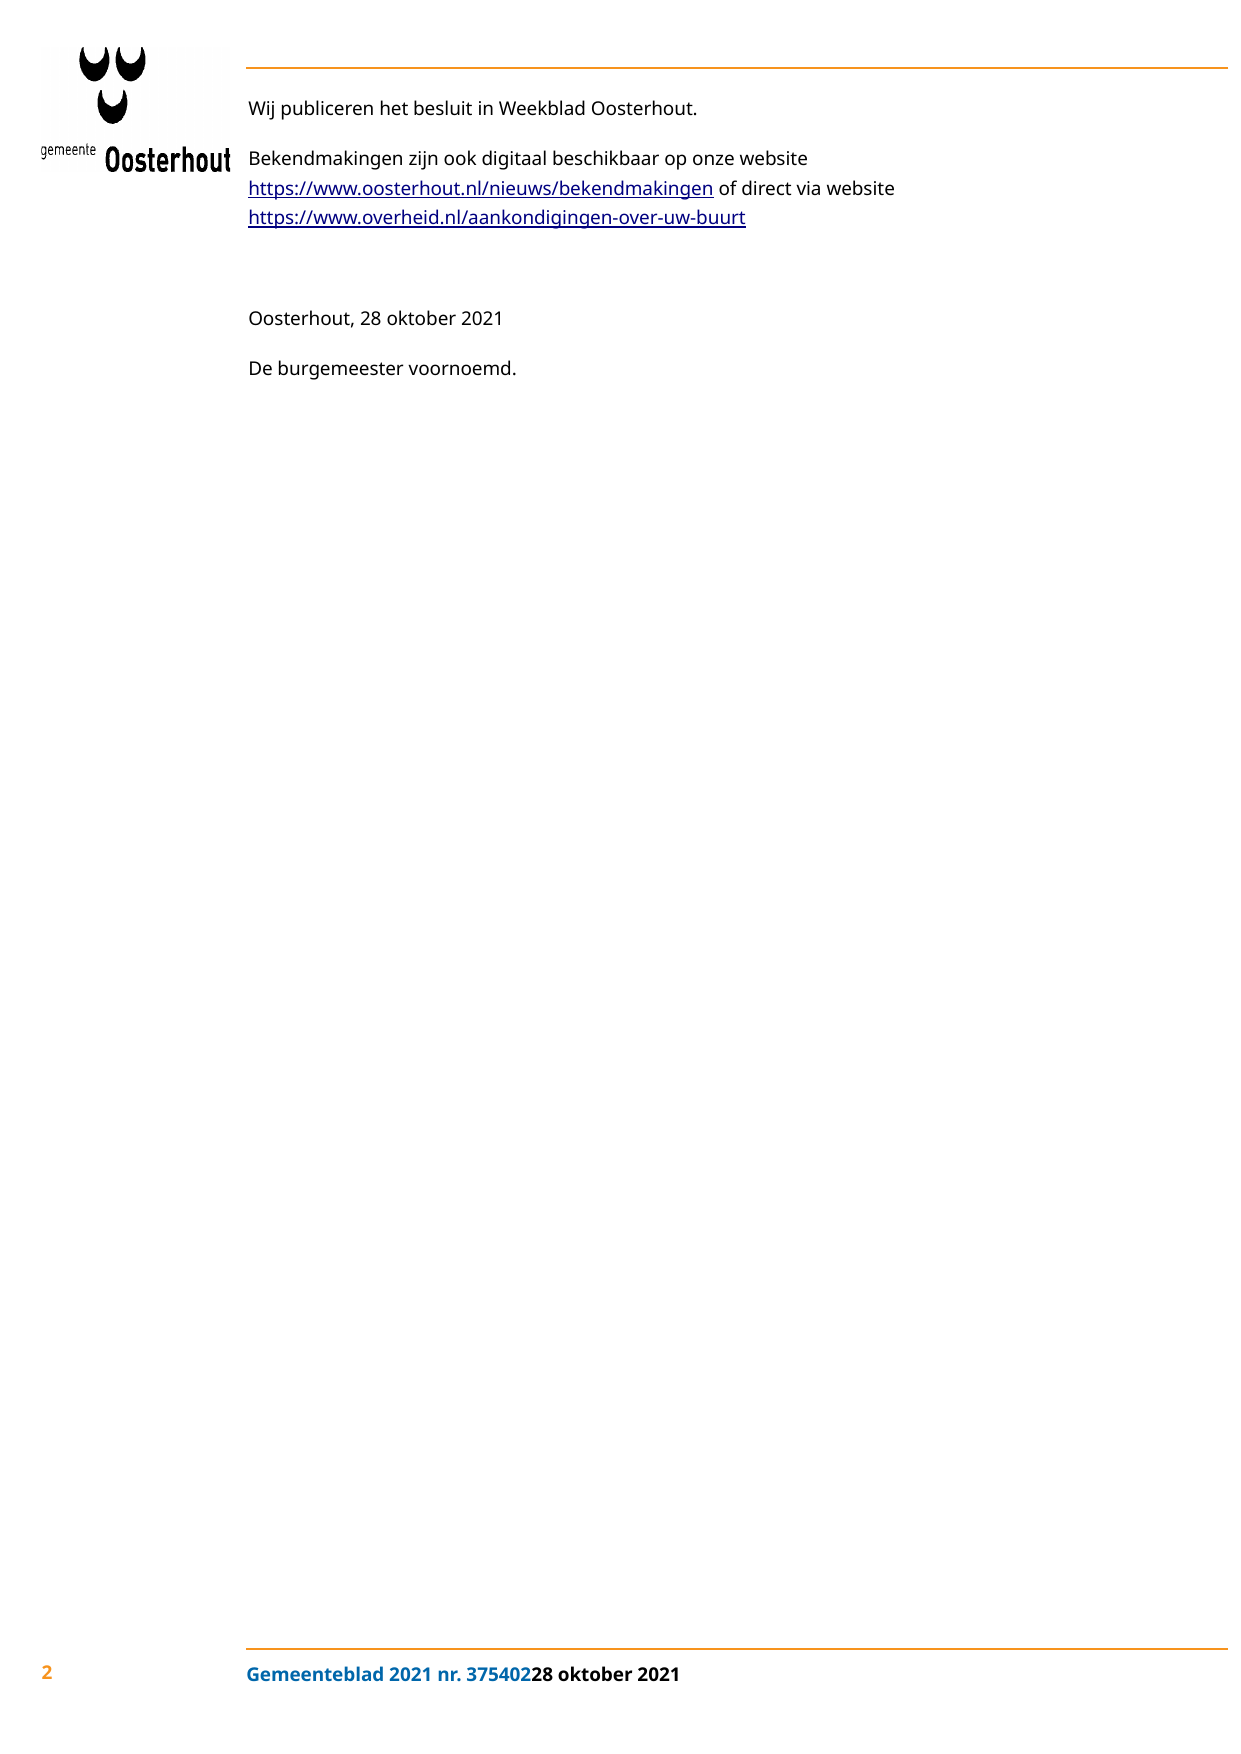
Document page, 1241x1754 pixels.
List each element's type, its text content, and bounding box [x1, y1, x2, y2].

text De burgemeester voornoemd. [248, 356, 1152, 381]
picture [41, 47, 231, 172]
text Oosterhout, 28 oktober 2021 [248, 305, 1152, 331]
text Wij publiceren het besluit in Weekblad Oosterhout. [248, 95, 1152, 121]
text Bekendmakingen zijn ook digitaal beschikbaar op onze website https://www.oosterhout.nl/nieuws/bekendmakingen of direct via website https://www.overheid.nl/aankondigingen-over-uw-buurt [248, 145, 1152, 230]
